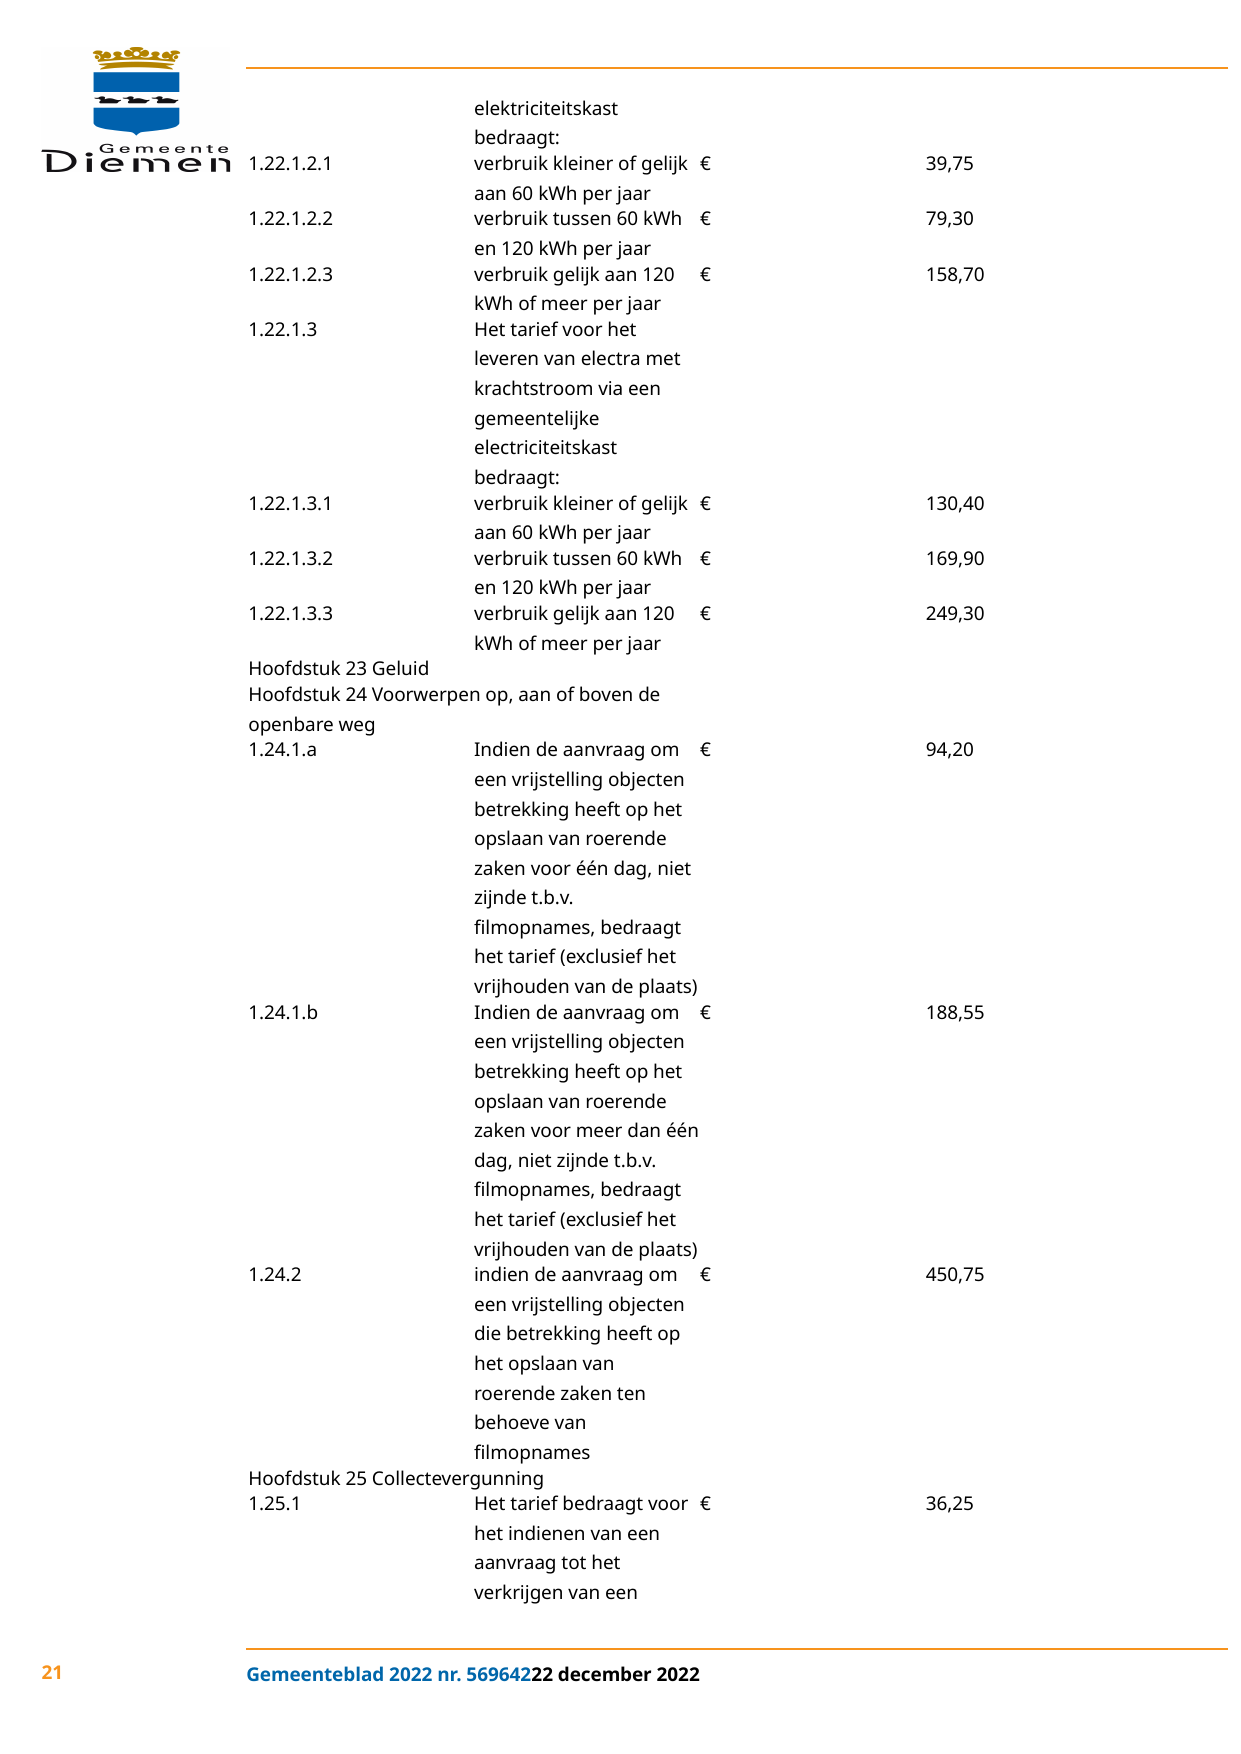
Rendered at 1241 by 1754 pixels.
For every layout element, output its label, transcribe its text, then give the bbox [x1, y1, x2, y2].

table_cell [926, 95, 1152, 150]
table_cell 188,55 [926, 999, 1152, 1261]
table_cell verbruik gelijk aan 120 kWh of meer per jaar [474, 261, 700, 316]
table_cell Het tarief voor het leveren van electra met krachtstroom via een gemeentelijke electriciteitskast bedraagt: [474, 316, 700, 490]
table_cell verbruik kleiner of gelijk aan 60 kWh per jaar [474, 490, 700, 545]
table_cell 130,40 [926, 490, 1152, 545]
table_cell [700, 681, 926, 737]
table_cell 1.24.2 [248, 1261, 474, 1465]
table_cell Hoofdstuk 23 Geluid [248, 656, 700, 681]
table_cell elektriciteitskast bedraagt: [474, 95, 700, 150]
table_cell 1.22.1.3.3 [248, 600, 474, 656]
table_cell [700, 656, 926, 681]
table_cell € [700, 999, 926, 1261]
table_cell 1.24.1.b [248, 999, 474, 1261]
picture [41, 47, 231, 172]
table_cell verbruik tussen 60 kWh en 120 kWh per jaar [474, 205, 700, 261]
table_cell 94,20 [926, 737, 1152, 999]
table_cell 450,75 [926, 1261, 1152, 1465]
table_cell verbruik tussen 60 kWh en 120 kWh per jaar [474, 545, 700, 600]
table_cell [926, 656, 1152, 681]
table_cell Hoofdstuk 24 Voorwerpen op, aan of boven de openbare weg [248, 681, 700, 737]
table_cell [700, 316, 926, 490]
table_cell 249,30 [926, 600, 1152, 656]
table_cell 1.22.1.2.2 [248, 205, 474, 261]
table_cell 169,90 [926, 545, 1152, 600]
table_cell [700, 1465, 926, 1490]
table_cell Indien de aanvraag om een vrijstelling objecten betrekking heeft op het opslaan van roerende zaken voor één dag, niet zijnde t.b.v. filmopnames, bedraagt het tarief (exclusief het vrijhouden van de plaats) [474, 737, 700, 999]
table_cell € [700, 600, 926, 656]
table_cell 1.24.1.a [248, 737, 474, 999]
table_cell Hoofdstuk 25 Collectevergunning [248, 1465, 700, 1490]
table_cell Indien de aanvraag om een vrijstelling objecten betrekking heeft op het opslaan van roerende zaken voor meer dan één dag, niet zijnde t.b.v. filmopnames, bedraagt het tarief (exclusief het vrijhouden van de plaats) [474, 999, 700, 1261]
table_cell € [700, 1490, 926, 1605]
table_cell € [700, 1261, 926, 1465]
table_cell verbruik kleiner of gelijk aan 60 kWh per jaar [474, 150, 700, 205]
table_cell [926, 316, 1152, 490]
table_cell Het tarief bedraagt voor het indienen van een aanvraag tot het verkrijgen van een [474, 1490, 700, 1605]
table_cell 39,75 [926, 150, 1152, 205]
table_cell 36,25 [926, 1490, 1152, 1605]
table_cell 1.22.1.2.1 [248, 150, 474, 205]
table_cell indien de aanvraag om een vrijstelling objecten die betrekking heeft op het opslaan van roerende zaken ten behoeve van filmopnames [474, 1261, 700, 1465]
table_cell 1.22.1.3.1 [248, 490, 474, 545]
table_cell 158,70 [926, 261, 1152, 316]
table_cell [926, 681, 1152, 737]
table_cell € [700, 737, 926, 999]
table_cell 79,30 [926, 205, 1152, 261]
table_cell [926, 1465, 1152, 1490]
table_cell € [700, 261, 926, 316]
table_cell € [700, 150, 926, 205]
table_cell 1.22.1.2.3 [248, 261, 474, 316]
table_cell [700, 95, 926, 150]
table_cell € [700, 205, 926, 261]
table_cell € [700, 490, 926, 545]
table_cell verbruik gelijk aan 120 kWh of meer per jaar [474, 600, 700, 656]
table_cell 1.25.1 [248, 1490, 474, 1605]
table_cell 1.22.1.3 [248, 316, 474, 490]
table_cell 1.22.1.3.2 [248, 545, 474, 600]
table_cell [248, 95, 474, 150]
table_cell € [700, 545, 926, 600]
